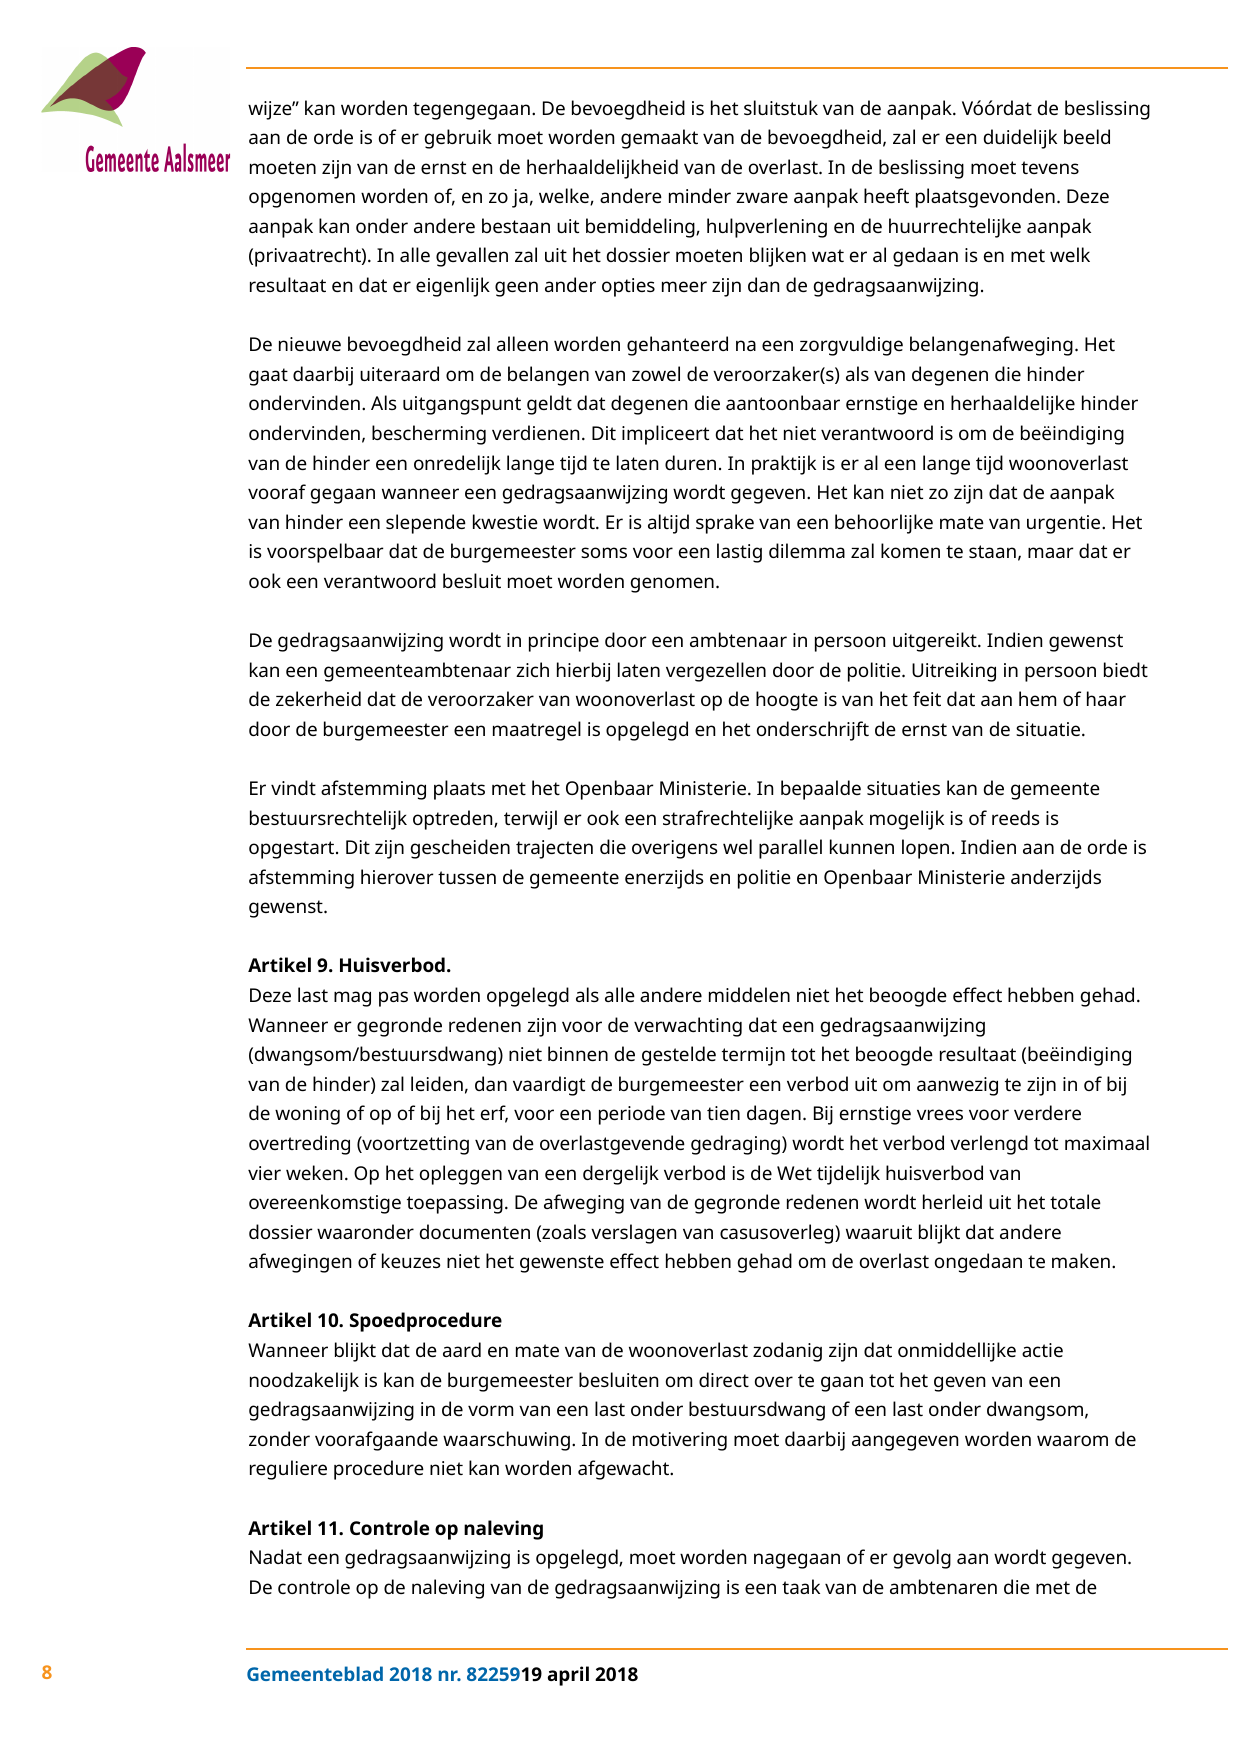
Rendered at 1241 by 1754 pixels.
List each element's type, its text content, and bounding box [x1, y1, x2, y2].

text Deze last mag pas worden opgelegd als alle andere middelen niet het beoogde effect hebben gehad. Wanneer er gegronde redenen zijn voor de verwachting dat een gedragsaanwijzing (dwangsom/bestuursdwang) niet binnen de gestelde termijn tot het beoogde resultaat (beëindiging van de hinder) zal leiden, dan vaardigt de burgemeester een verbod uit om aanwezig te zijn in of bij de woning of op of bij het erf, voor een periode van tien dagen. Bij ernstige vrees voor verdere overtreding (voortzetting van de overlastgevende gedraging) wordt het verbod verlengd tot maximaal vier weken. Op het opleggen van een dergelijk verbod is de Wet tijdelijk huisverbod van overeenkomstige toepassing. De afweging van de gegronde redenen wordt herleid uit het totale dossier waaronder documenten (zoals verslagen van casusoverleg) waaruit blijkt dat andere afwegingen of keuzes niet het gewenste effect hebben gehad om de overlast ongedaan te maken. [248, 982, 1152, 1274]
text Nadat een gedragsaanwijzing is opgelegd, moet worden nagegaan of er gevolg aan wordt gegeven. De controle op de naleving van de gedragsaanwijzing is een taak van de ambtenaren die met de [248, 1544, 1152, 1600]
text De gedragsaanwijzing wordt in principe door een ambtenaar in persoon uitgereikt. Indien gewenst kan een gemeenteambtenaar zich hierbij laten vergezellen door de politie. Uitreiking in persoon biedt de zekerheid dat de veroorzaker van woonoverlast op de hoogte is van het feit dat aan hem of haar door de burgemeester een maatregel is opgelegd en het onderschrijft de ernst van de situatie. [248, 627, 1152, 742]
text Er vindt afstemming plaats met het Openbaar Ministerie. In bepaalde situaties kan de gemeente bestuursrechtelijk optreden, terwijl er ook een strafrechtelijke aanpak mogelijk is of reeds is opgestart. Dit zijn gescheiden trajecten die overigens wel parallel kunnen lopen. Indien aan de orde is afstemming hierover tussen de gemeente enerzijds en politie en Openbaar Ministerie anderzijds gewenst. [248, 775, 1152, 919]
text wijze” kan worden tegengegaan. De bevoegdheid is het sluitstuk van de aanpak. Vóórdat de beslissing aan de orde is of er gebruik moet worden gemaakt van de bevoegdheid, zal er een duidelijk beeld moeten zijn van de ernst en de herhaaldelijkheid van de overlast. In de beslissing moet tevens opgenomen worden of, en zo ja, welke, andere minder zware aanpak heeft plaatsgevonden. Deze aanpak kan onder andere bestaan uit bemiddeling, hulpverlening en de huurrechtelijke aanpak (privaatrecht). In alle gevallen zal uit het dossier moeten blijken wat er al gedaan is en met welk resultaat en dat er eigenlijk geen ander opties meer zijn dan de gedragsaanwijzing. [248, 95, 1152, 298]
text De nieuwe bevoegdheid zal alleen worden gehanteerd na een zorgvuldige belangenafweging. Het gaat daarbij uiteraard om de belangen van zowel de veroorzaker(s) als van degenen die hinder ondervinden. Als uitgangspunt geldt dat degenen die aantoonbaar ernstige en herhaaldelijke hinder ondervinden, bescherming verdienen. Dit impliceert dat het niet verantwoord is om de beëindiging van de hinder een onredelijk lange tijd te laten duren. In praktijk is er al een lange tijd woonoverlast vooraf gegaan wanneer een gedragsaanwijzing wordt gegeven. Het kan niet zo zijn dat de aanpak van hinder een slepende kwestie wordt. Er is altijd sprake van een behoorlijke mate van urgentie. Het is voorspelbaar dat de burgemeester soms voor een lastig dilemma zal komen te staan, maar dat er ook een verantwoord besluit moet worden genomen. [248, 331, 1152, 594]
text Artikel 9. Huisverbod. [248, 953, 1152, 978]
text Wanneer blijkt dat de aard en mate van de woonoverlast zodanig zijn dat onmiddellijke actie noodzakelijk is kan de burgemeester besluiten om direct over te gaan tot het geven van een gedragsaanwijzing in de vorm van een last onder bestuursdwang of een last onder dwangsom, zonder voorafgaande waarschuwing. In de motivering moet daarbij aangegeven worden waarom de reguliere procedure niet kan worden afgewacht. [248, 1337, 1152, 1481]
text Artikel 10. Spoedprocedure [248, 1308, 1152, 1333]
text Artikel 11. Controle op naleving [248, 1515, 1152, 1541]
picture [41, 47, 231, 172]
